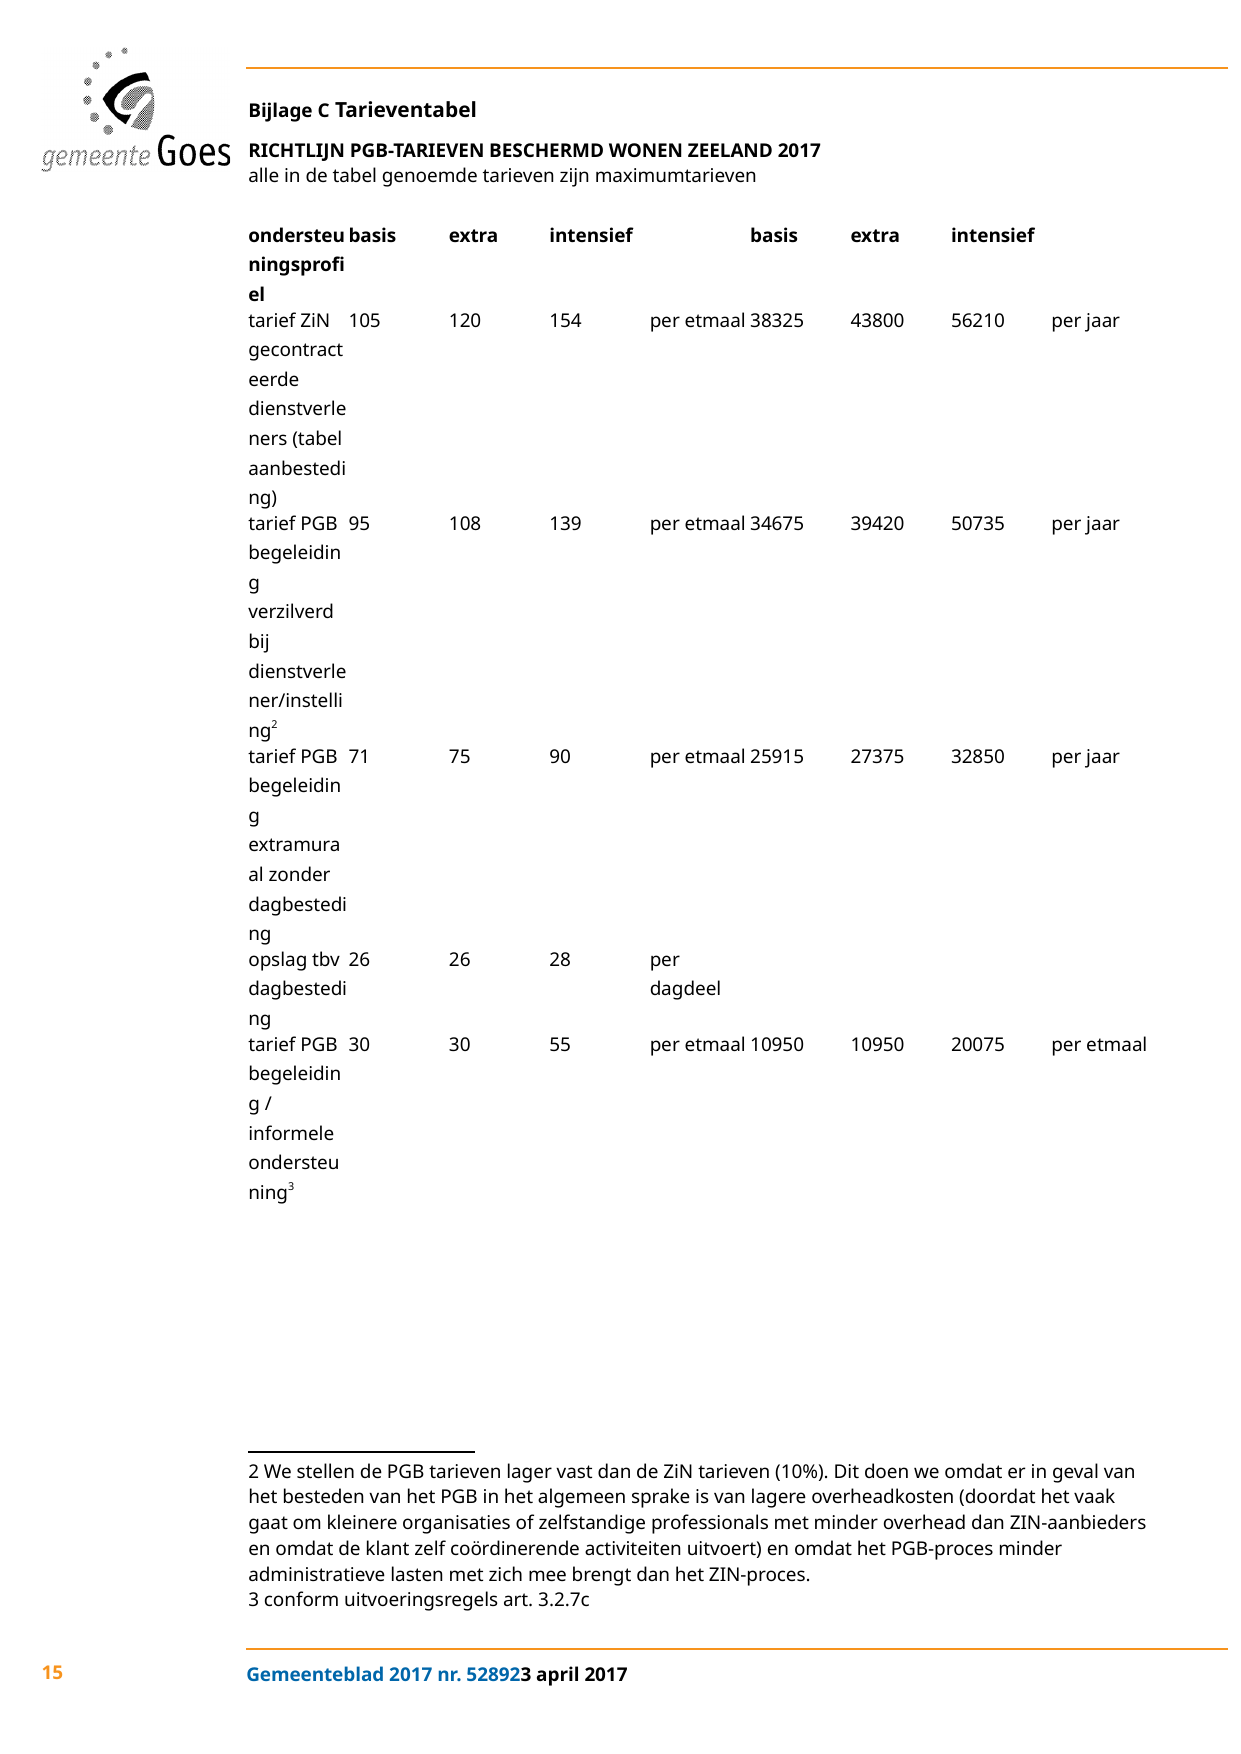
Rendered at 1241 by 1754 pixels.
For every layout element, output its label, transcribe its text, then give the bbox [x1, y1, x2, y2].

table_cell per etmaal [650, 307, 750, 510]
table_cell 71 [348, 743, 449, 946]
table_header ondersteuningsprofiel [248, 222, 348, 307]
table_cell 108 [449, 510, 549, 743]
table_cell 32850 [951, 743, 1051, 946]
picture [41, 47, 231, 172]
table_cell tarief PGB begeleiding verzilverd bij dienstverlener/instelling [248, 510, 348, 743]
text Bijlage C Tarieventabel [248, 95, 1152, 123]
table_cell 120 [449, 307, 549, 510]
table_header [1051, 222, 1152, 307]
table_cell per etmaal [650, 510, 750, 743]
table_cell 38325 [750, 307, 850, 510]
table_cell 139 [549, 510, 649, 743]
table_cell 30 [449, 1031, 549, 1204]
table_cell per jaar [1051, 743, 1152, 946]
table_cell 39420 [850, 510, 951, 743]
table_cell 50735 [951, 510, 1051, 743]
table_cell [951, 946, 1051, 1031]
table_cell 30 [348, 1031, 449, 1204]
table_cell 10950 [850, 1031, 951, 1204]
table_cell per etmaal [650, 1031, 750, 1204]
table_cell tarief PGB begeleiding / informele ondersteuning [248, 1031, 348, 1204]
table_cell 55 [549, 1031, 649, 1204]
table_cell per etmaal [1051, 1031, 1152, 1204]
text RICHTLIJN PGB-TARIEVEN BESCHERMD WONEN ZEELAND 2017 [248, 137, 1152, 163]
table_cell per dagdeel [650, 946, 750, 1031]
table_cell 43800 [850, 307, 951, 510]
table_cell per jaar [1051, 307, 1152, 510]
table_cell [850, 946, 951, 1031]
table_header extra [850, 222, 951, 307]
table_cell [750, 946, 850, 1031]
table_cell 34675 [750, 510, 850, 743]
table_cell 10950 [750, 1031, 850, 1204]
table_cell 105 [348, 307, 449, 510]
text alle in de tabel genoemde tarieven zijn maximumtarieven [248, 163, 1152, 188]
table_header basis [750, 222, 850, 307]
table_cell 95 [348, 510, 449, 743]
table_cell 154 [549, 307, 649, 510]
table_header intensief [951, 222, 1051, 307]
table_cell [1051, 946, 1152, 1031]
table_cell tarief PGB begeleiding extramuraal zonder dagbesteding [248, 743, 348, 946]
table_cell opslag tbv dagbesteding [248, 946, 348, 1031]
table_cell 75 [449, 743, 549, 946]
table_header [650, 222, 750, 307]
table_cell 90 [549, 743, 649, 946]
table_cell per jaar [1051, 510, 1152, 743]
table_cell 26 [348, 946, 449, 1031]
table_cell 56210 [951, 307, 1051, 510]
table_cell per etmaal [650, 743, 750, 946]
table_cell 25915 [750, 743, 850, 946]
table_cell 26 [449, 946, 549, 1031]
table_cell 20075 [951, 1031, 1051, 1204]
table_cell 28 [549, 946, 649, 1031]
table_header basis [348, 222, 449, 307]
table_header extra [449, 222, 549, 307]
table_cell tarief ZiN gecontracteerde dienstverleners (tabel aanbesteding) [248, 307, 348, 510]
table_header intensief [549, 222, 649, 307]
table_cell 27375 [850, 743, 951, 946]
